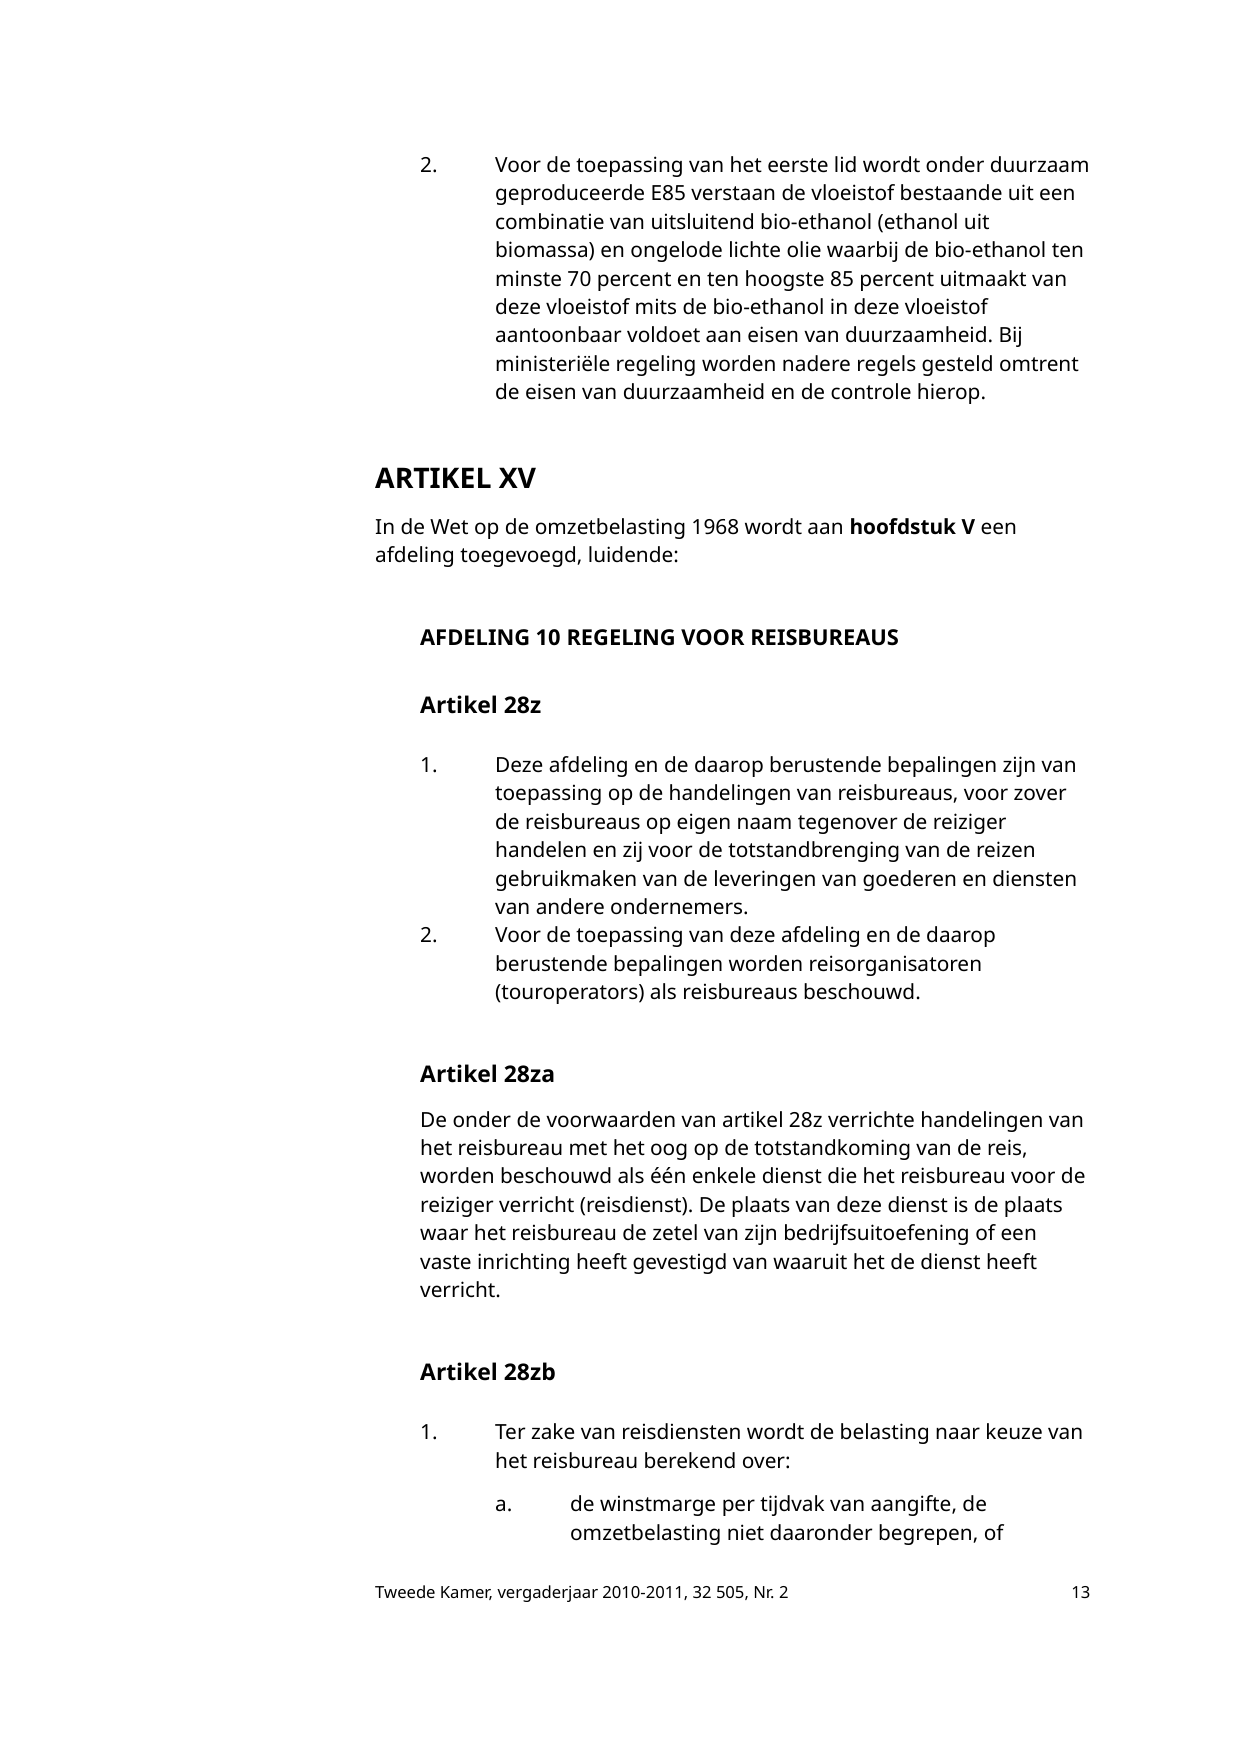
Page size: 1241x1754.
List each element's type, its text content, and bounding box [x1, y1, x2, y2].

subtitle Artikel 28zb [420, 1356, 1090, 1387]
list Voor de toepassing van het eerste lid wordt onder duurzaam geproduceerde E85 verstaan de vloeistof bestaande uit een combinatie van uitsluitend bio-ethanol (ethanol uit biomassa) en ongelode lichte olie waarbij de bio-ethanol ten minste 70 percent en ten hoogste 85 percent uitmaakt van deze vloeistof mits de bio-ethanol in deze vloeistof aantoonbaar voldoet aan eisen van duurzaamheid. Bij ministeriële regeling worden nadere regels gesteld omtrent de eisen van duurzaamheid en de controle hierop. [420, 150, 1090, 406]
list Ter zake van reisdiensten wordt de belasting naar keuze van het reisbureau berekend over: [420, 1417, 1090, 1474]
list de winstmarge per tijdvak van aangifte, de omzetbelasting niet daaronder begrepen, of [495, 1489, 1090, 1546]
list Voor de toepassing van deze afdeling en de daarop berustende bepalingen worden reisorganisatoren (touroperators) als reisbureaus beschouwd. [420, 921, 1090, 1006]
subtitle ARTIKEL XV [375, 458, 1090, 497]
list Deze afdeling en de daarop berustende bepalingen zijn van toepassing op de handelingen van reisbureaus, voor zover de reisbureaus op eigen naam tegenover de reiziger handelen en zij voor de totstandbrenging van de reizen gebruikmaken van de leveringen van goederen en diensten van andere ondernemers. [420, 750, 1090, 921]
subtitle Artikel 28za [420, 1058, 1090, 1090]
subtitle AFDELING 10 REGELING VOOR REISBUREAUS [420, 621, 1090, 651]
text De onder de voorwaarden van artikel 28z verrichte handelingen van het reisbureau met het oog op de totstandkoming van de reis, worden beschouwd als één enkele dienst die het reisbureau voor de reiziger verricht (reisdienst). De plaats van deze dienst is de plaats waar het reisbureau de zetel van zijn bedrijfsuitoefening of een vaste inrichting heeft gevestigd van waaruit het de dienst heeft verricht. [420, 1105, 1090, 1304]
text In de Wet op de omzetbelasting 1968 wordt aan hoofdstuk V een afdeling toegevoegd, luidende: [375, 512, 1090, 569]
subtitle Artikel 28z [420, 689, 1090, 720]
